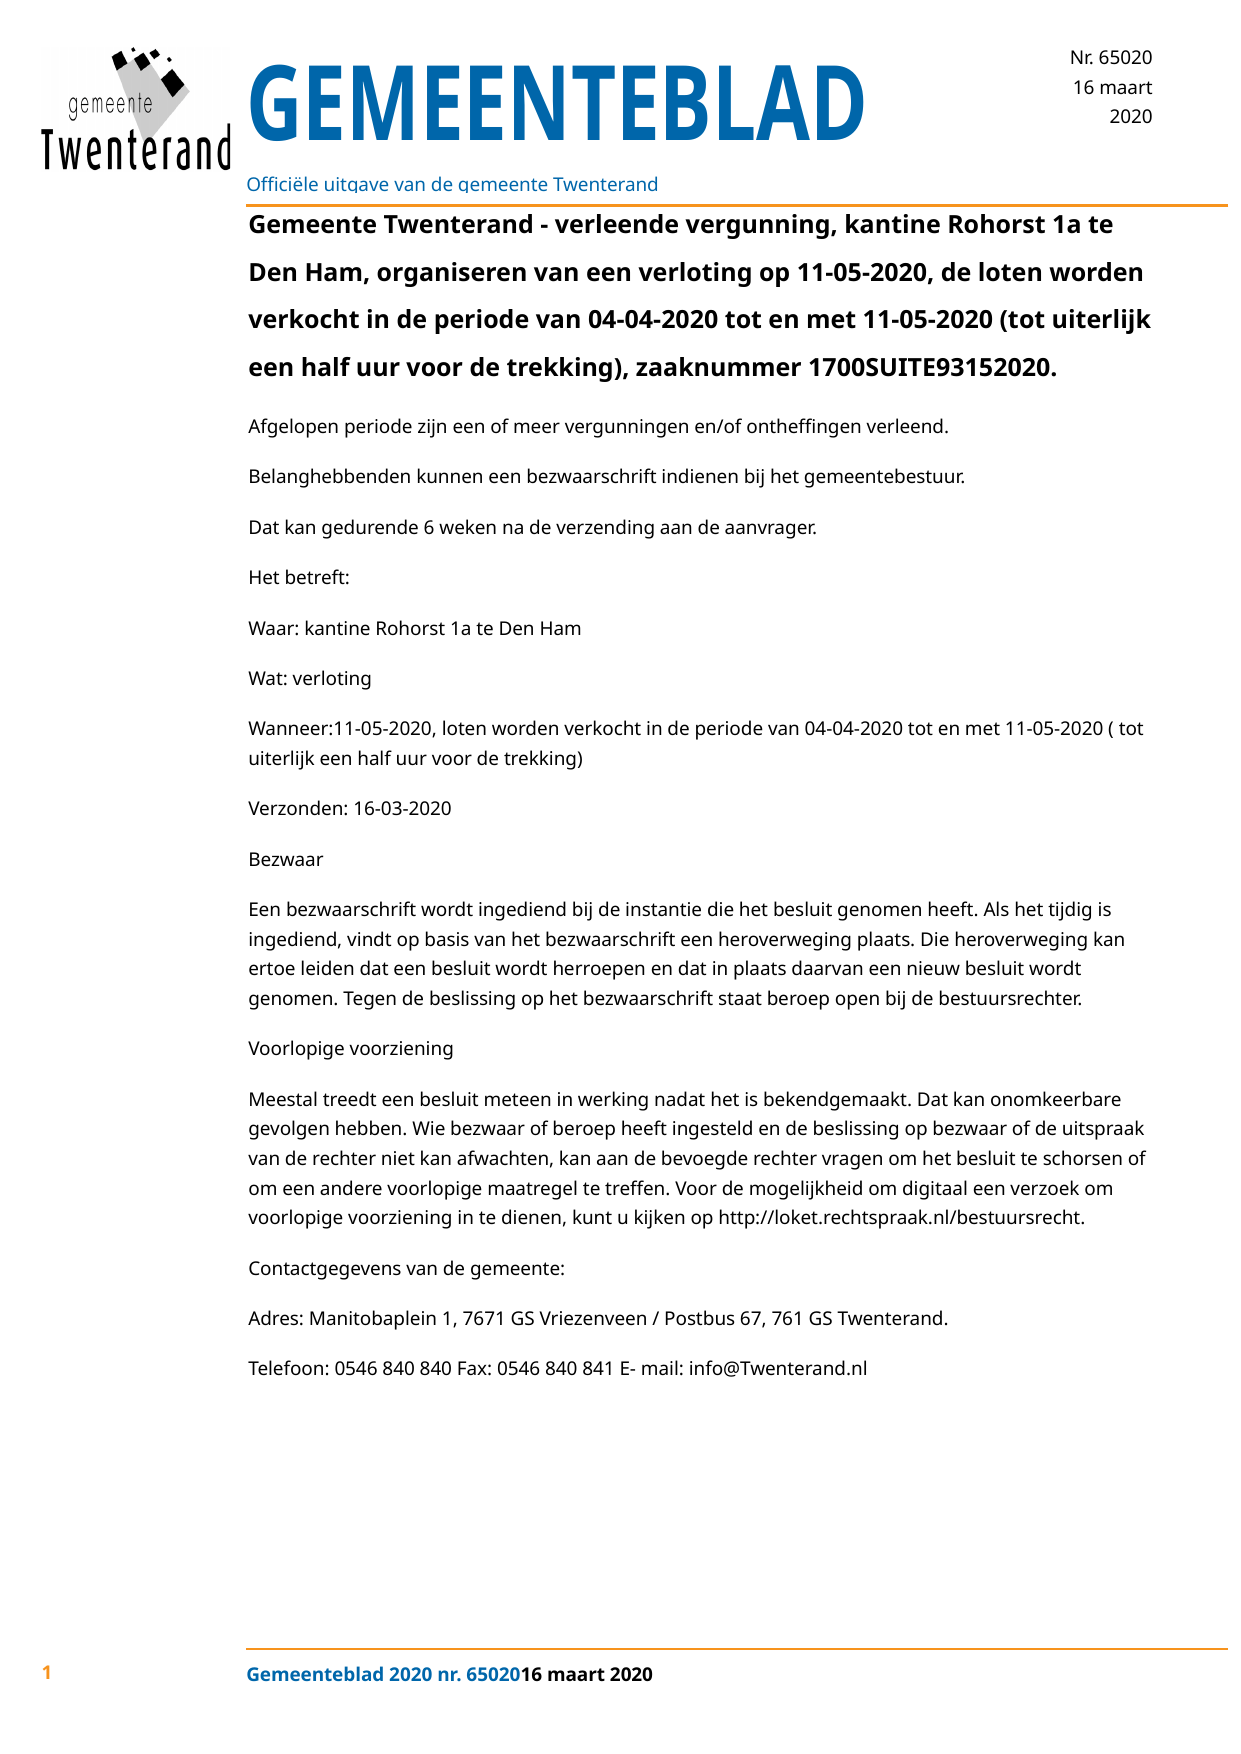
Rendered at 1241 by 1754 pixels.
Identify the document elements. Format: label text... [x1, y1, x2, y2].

text Wat: verloting [248, 665, 1152, 691]
text Meestal treedt een besluit meteen in werking nadat het is bekendgemaakt. Dat kan onomkeerbare gevolgen hebben. Wie bezwaar of beroep heeft ingesteld en de beslissing op bezwaar of de uitspraak van de rechter niet kan afwachten, kan aan de bevoegde rechter vragen om het besluit te schorsen of om een andere voorlopige maatregel te treffen. Voor de mogelijkheid om digitaal een verzoek om voorlopige voorziening in te dienen, kunt u kijken op http://loket.rechtspraak.nl/bestuursrecht. [248, 1086, 1152, 1230]
text Het betreft: [248, 564, 1152, 590]
text Bezwaar [248, 846, 1152, 872]
text Waar: kantine Rohorst 1a te Den Ham [248, 615, 1152, 641]
text Gemeente Twenterand - verleende vergunning, kantine Rohorst 1a te Den Ham, organiseren van een verloting op 11-05-2020, de loten worden verkocht in de periode van 04-04-2020 tot en met 11-05-2020 (tot uiterlijk een half uur voor de trekking), zaaknummer 1700SUITE93152020. [248, 207, 1152, 384]
text Telefoon: 0546 840 840 Fax: 0546 840 841 E- mail: info@Twenterand.nl [248, 1356, 1152, 1381]
text Adres: Manitobaplein 1, 7671 GS Vriezenveen / Postbus 67, 761 GS Twenterand. [248, 1305, 1152, 1331]
text Belanghebbenden kunnen een bezwaarschrift indienen bij het gemeentebestuur. [248, 463, 1152, 489]
text Verzonden: 16-03-2020 [248, 796, 1152, 821]
text Een bezwaarschrift wordt ingediend bij de instantie die het besluit genomen heeft. Als het tijdig is ingediend, vindt op basis van het bezwaarschrift een heroverweging plaats. Die heroverweging kan ertoe leiden dat een besluit wordt herroepen en dat in plaats daarvan een nieuw besluit wordt genomen. Tegen de beslissing op het bezwaarschrift staat beroep open bij de bestuursrechter. [248, 896, 1152, 1011]
text Voorlopige voorziening [248, 1036, 1152, 1061]
text Contactgegevens van de gemeente: [248, 1255, 1152, 1281]
text Wanneer:11-05-2020, loten worden verkocht in de periode van 04-04-2020 tot en met 11-05-2020 ( tot uiterlijk een half uur voor de trekking) [248, 716, 1152, 771]
picture [41, 47, 231, 172]
text Dat kan gedurende 6 weken na de verzending aan de aanvrager. [248, 514, 1152, 540]
text Afgelopen periode zijn een of meer vergunningen en/of ontheffingen verleend. [248, 413, 1152, 439]
